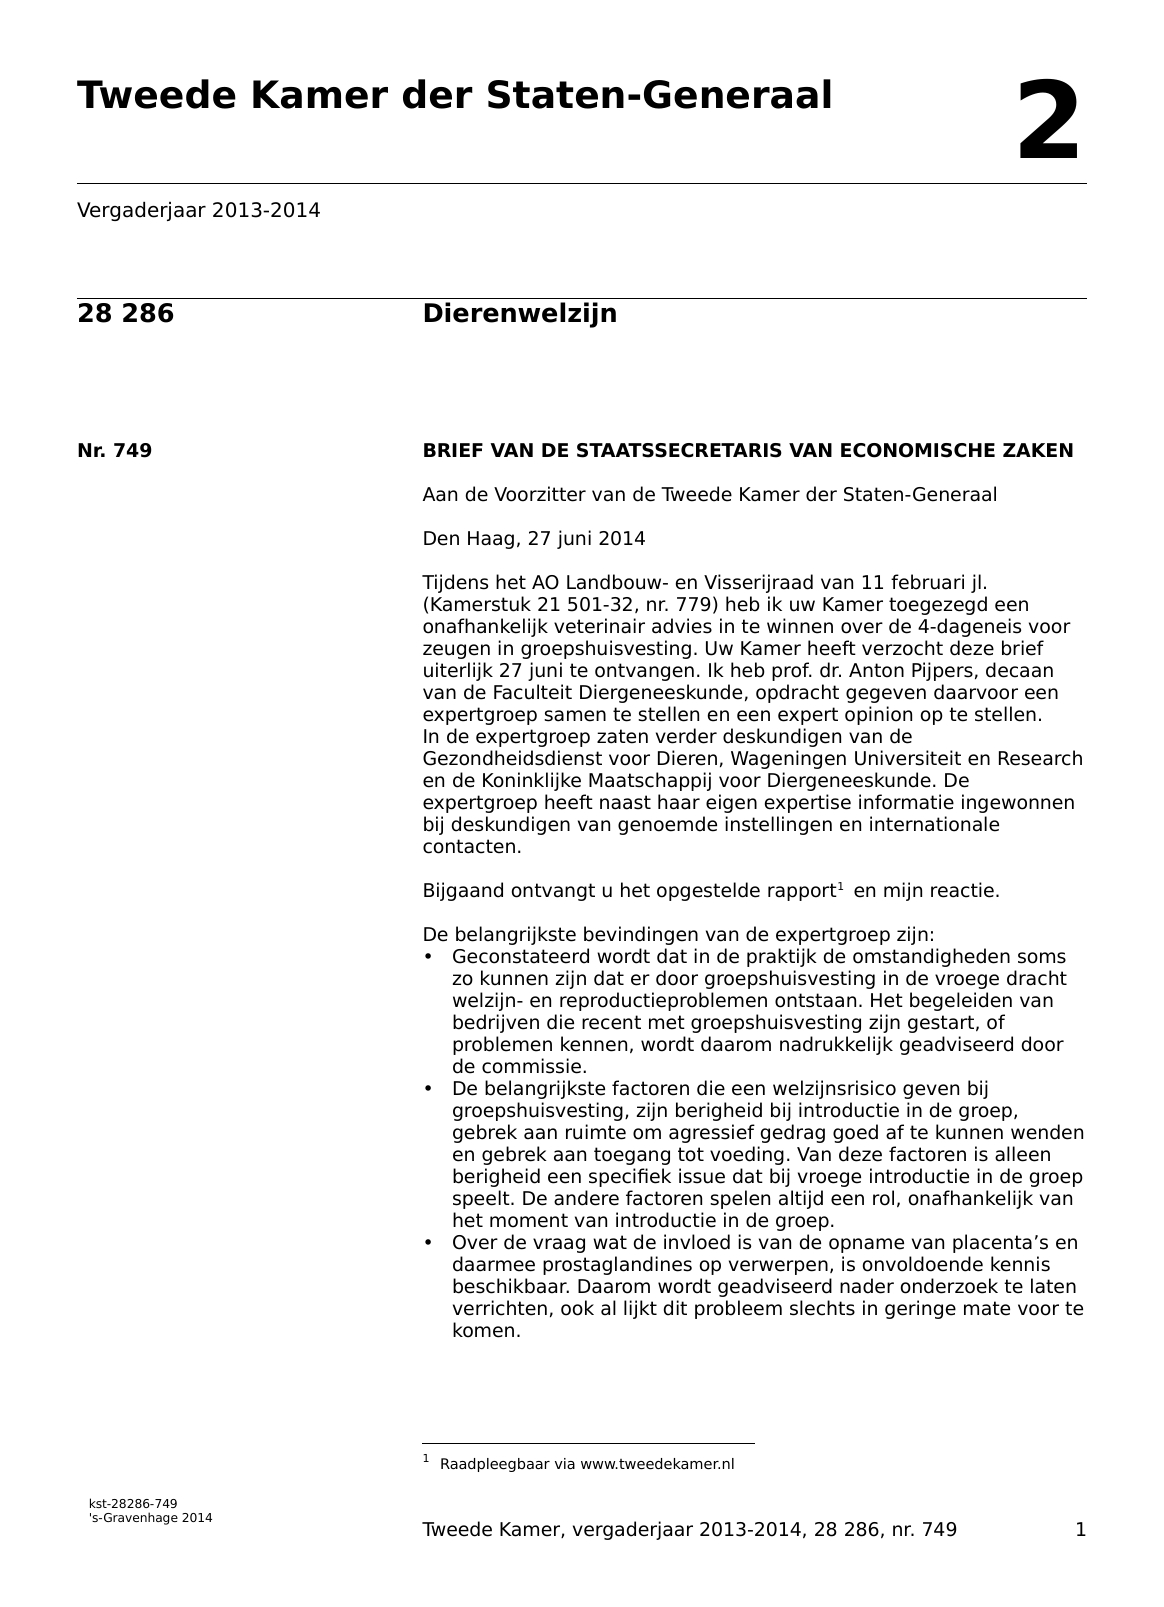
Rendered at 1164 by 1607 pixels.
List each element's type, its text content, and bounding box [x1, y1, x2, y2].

text Aan de Voorzitter van de Tweede Kamer der Staten-Generaal [422, 484, 1087, 506]
text • Geconstateerd wordt dat in de praktijk de omstandigheden soms zo kunnen zijn dat er door groepshuisvesting in de vroege dracht welzijn- en reproductieproblemen ontstaan. Het begeleiden van bedrijven die recent met groepshuisvesting zijn gestart, of problemen kennen, wordt daarom nadrukkelijk geadviseerd door de commissie. [422, 946, 1087, 1078]
text • Over de vraag wat de invloed is van de opname van placenta’s en daarmee prostaglandines op verwerpen, is onvoldoende kennis beschikbaar. Daarom wordt geadviseerd nader onderzoek te laten verrichten, ook al lijkt dit probleem slechts in geringe mate voor te komen. [422, 1232, 1087, 1342]
text kst-28286-749 [88, 1497, 323, 1511]
subtitle Nr. 749 BRIEF VAN DE STAATSSECRETARIS VAN ECONOMISCHE ZAKEN [77, 440, 1087, 462]
table_header 2 [886, 59, 1087, 183]
table_cell Vergaderjaar 2013-2014 [77, 184, 1087, 298]
text Bijgaand ontvangt u het opgestelde rapport en mijn reactie. [422, 880, 1087, 902]
text In de expertgroep zaten verder deskundigen van de Gezondheidsdienst voor Dieren, Wageningen Universiteit en Research en de Koninklijke Maatschappij voor Diergeneeskunde. De expertgroep heeft naast haar eigen expertise informatie ingewonnen bij deskundigen van genoemde instellingen en internationale contacten. [422, 726, 1087, 858]
text Tijdens het AO Landbouw- en Visserijraad van 11 februari jl.(Kamerstuk 21 501-32, nr. 779) heb ik uw Kamer toegezegd een onafhankelijk veterinair advies in te winnen over de 4-dageneis voor zeugen in groepshuisvesting. Uw Kamer heeft verzocht deze brief uiterlijk 27 juni te ontvangen. Ik heb prof. dr. Anton Pijpers, decaan van de Faculteit Diergeneeskunde, opdracht gegeven daarvoor een expertgroep samen te stellen en een expert opinion op te stellen. [422, 572, 1087, 726]
text 's-Gravenhage 2014 [88, 1511, 323, 1525]
text Raadpleegbaar via www.tweedekamer.nl [422, 1452, 1087, 1474]
text De belangrijkste bevindingen van de expertgroep zijn: [422, 924, 1087, 946]
subtitle 28 286 Dierenwelzijn [77, 299, 1087, 329]
table_header Tweede Kamer der Staten-Generaal [77, 59, 886, 183]
text • De belangrijkste factoren die een welzijnsrisico geven bij groepshuisvesting, zijn berigheid bij introductie in de groep, gebrek aan ruimte om agressief gedrag goed af te kunnen wenden en gebrek aan toegang tot voeding. Van deze factoren is alleen berigheid een specifiek issue dat bij vroege introductie in de groep speelt. De andere factoren spelen altijd een rol, onafhankelijk van het moment van introductie in de groep. [422, 1078, 1087, 1232]
text Den Haag, 27 juni 2014 [422, 528, 1087, 550]
